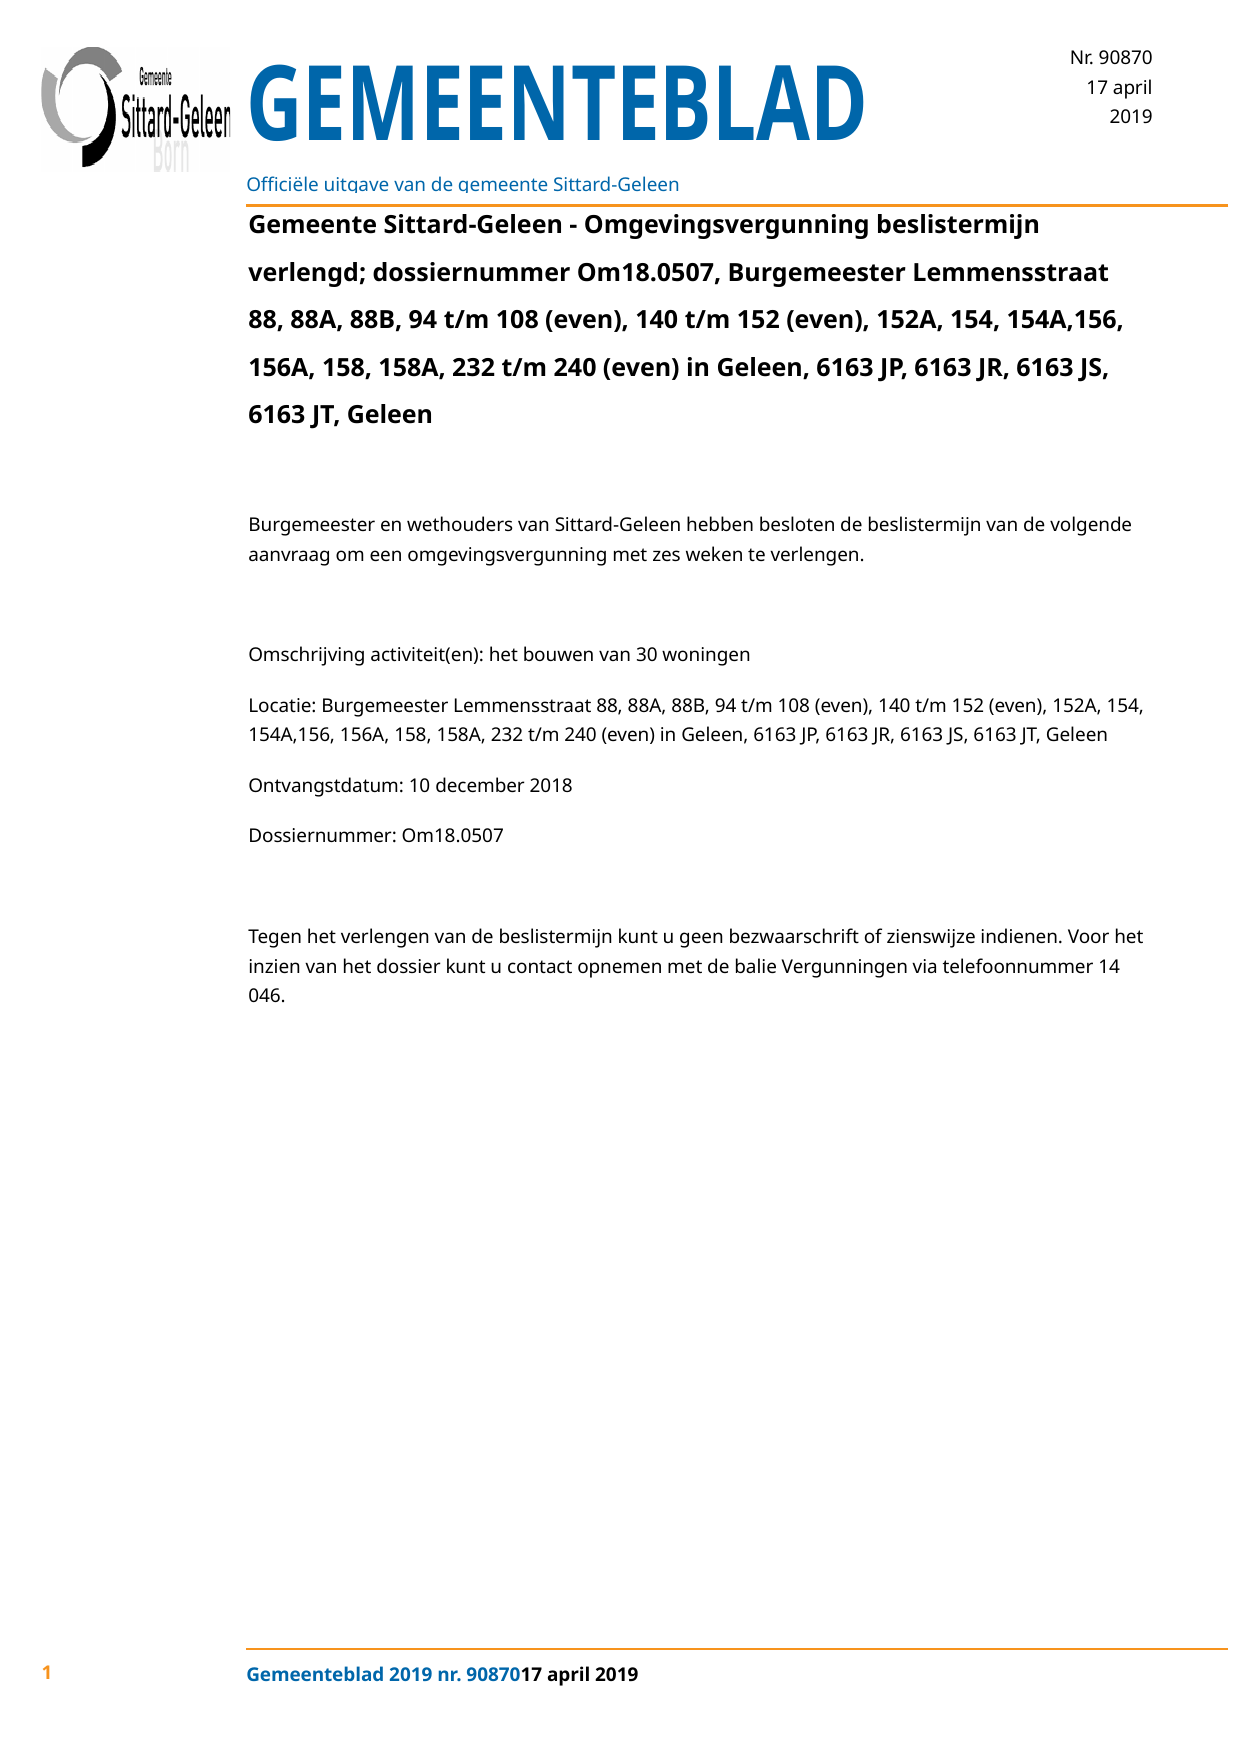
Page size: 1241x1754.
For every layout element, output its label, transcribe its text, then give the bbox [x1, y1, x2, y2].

text Dossiernummer: Om18.0507 [248, 822, 1152, 848]
text Burgemeester en wethouders van Sittard-Geleen hebben besloten de beslistermijn van de volgende aanvraag om een omgevingsvergunning met zes weken te verlengen. [248, 511, 1152, 566]
text Locatie: Burgemeester Lemmensstraat 88, 88A, 88B, 94 t/m 108 (even), 140 t/m 152 (even), 152A, 154, 154A,156, 156A, 158, 158A, 232 t/m 240 (even) in Geleen, 6163 JP, 6163 JR, 6163 JS, 6163 JT, Geleen [248, 692, 1152, 747]
text Gemeente Sittard-Geleen - Omgevingsvergunning beslistermijn verlengd; dossiernummer Om18.0507, Burgemeester Lemmensstraat 88, 88A, 88B, 94 t/m 108 (even), 140 t/m 152 (even), 152A, 154, 154A,156, 156A, 158, 158A, 232 t/m 240 (even) in Geleen, 6163 JP, 6163 JR, 6163 JS, 6163 JT, Geleen [248, 207, 1152, 431]
text Ontvangstdatum: 10 december 2018 [248, 772, 1152, 798]
text Omschrijving activiteit(en): het bouwen van 30 woningen [248, 642, 1152, 667]
text Tegen het verlengen van de beslistermijn kunt u geen bezwaarschrift of zienswijze indienen. Voor het inzien van het dossier kunt u contact opnemen met de balie Vergunningen via telefoonnummer 14 046. [248, 923, 1152, 1008]
picture [41, 47, 231, 172]
